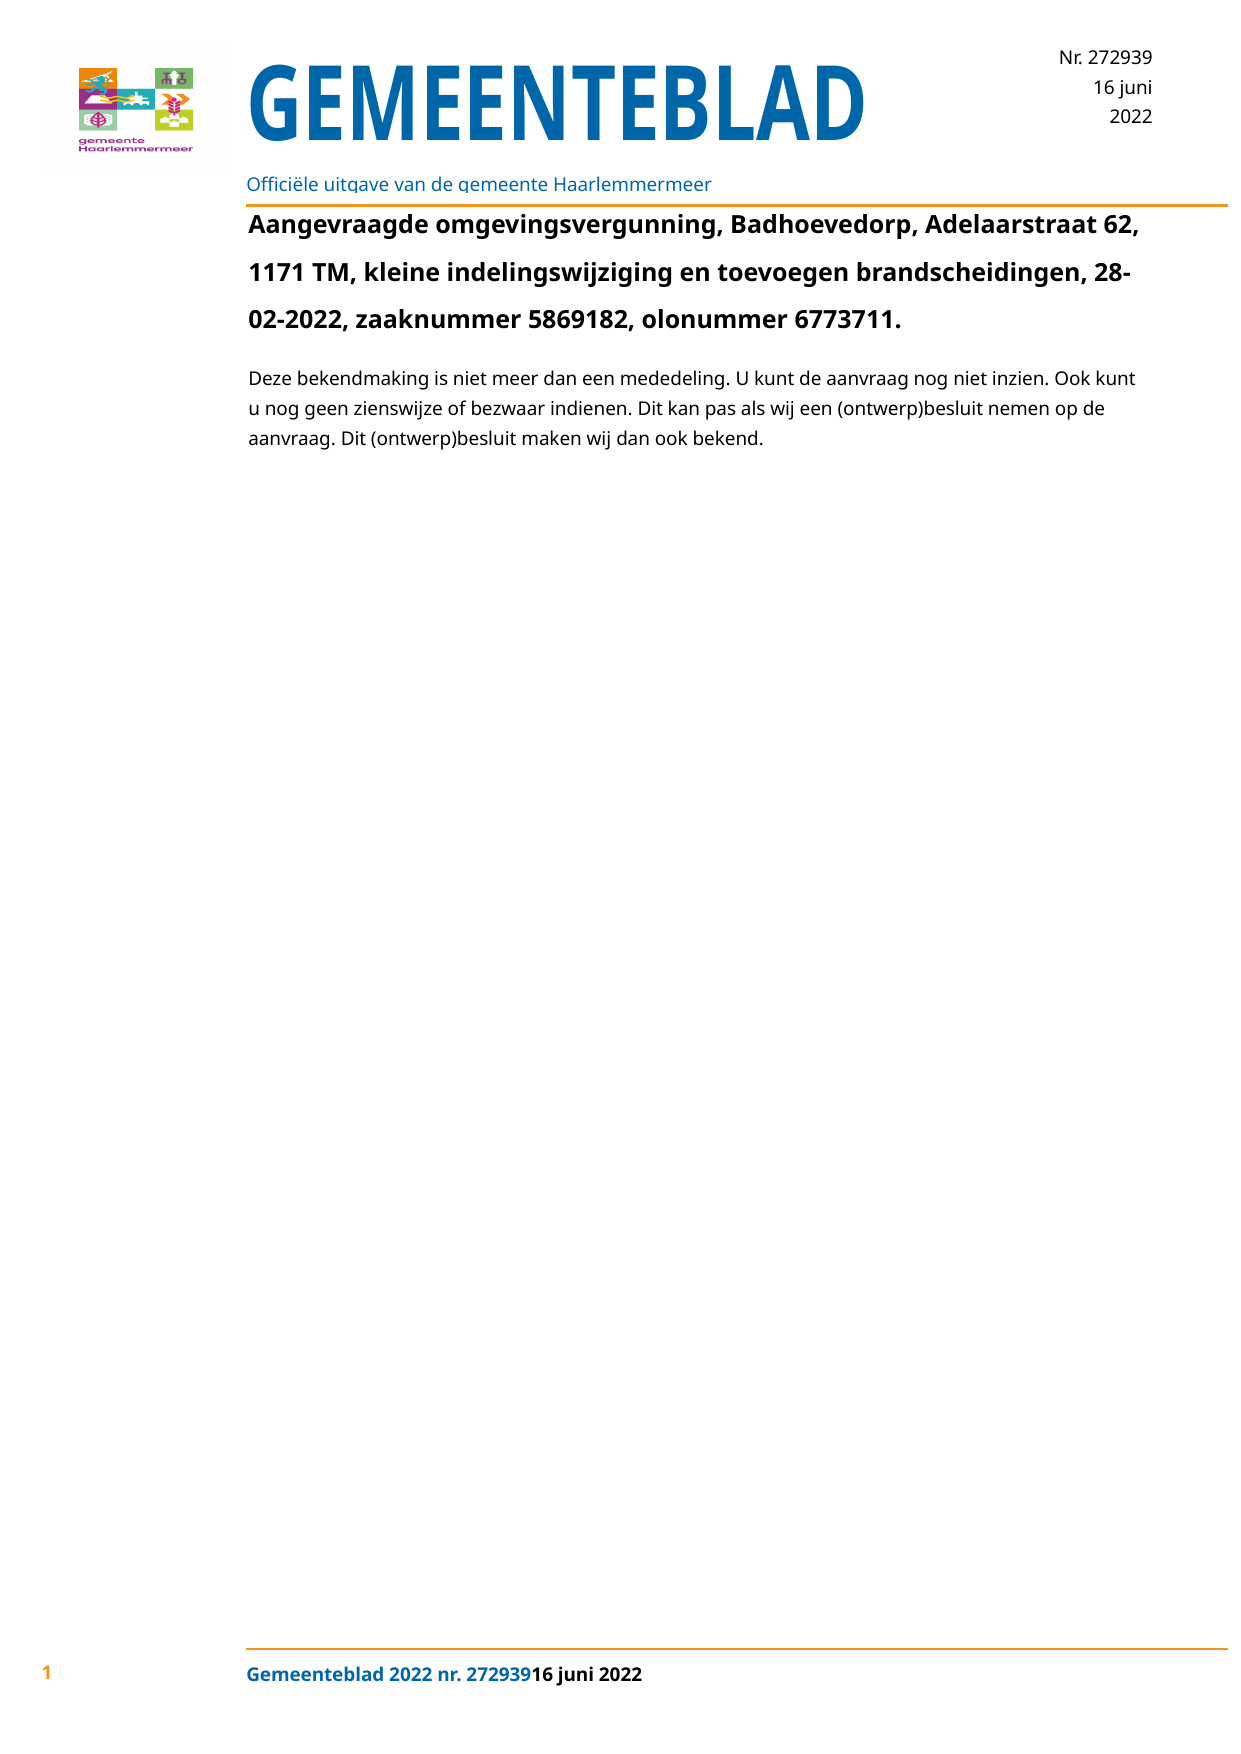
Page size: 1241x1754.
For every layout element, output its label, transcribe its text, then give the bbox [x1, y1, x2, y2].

picture [41, 47, 231, 172]
text Aangevraagde omgevingsvergunning, Badhoevedorp, Adelaarstraat 62, 1171 TM, kleine indelingswijziging en toevoegen brandscheidingen, 28-02-2022, zaaknummer 5869182, olonummer 6773711. [248, 207, 1152, 336]
text Deze bekendmaking is niet meer dan een mededeling. U kunt de aanvraag nog niet inzien. Ook kunt u nog geen zienswijze of bezwaar indienen. Dit kan pas als wij een (ontwerp)besluit nemen op de aanvraag. Dit (ontwerp)besluit maken wij dan ook bekend. [248, 366, 1152, 450]
